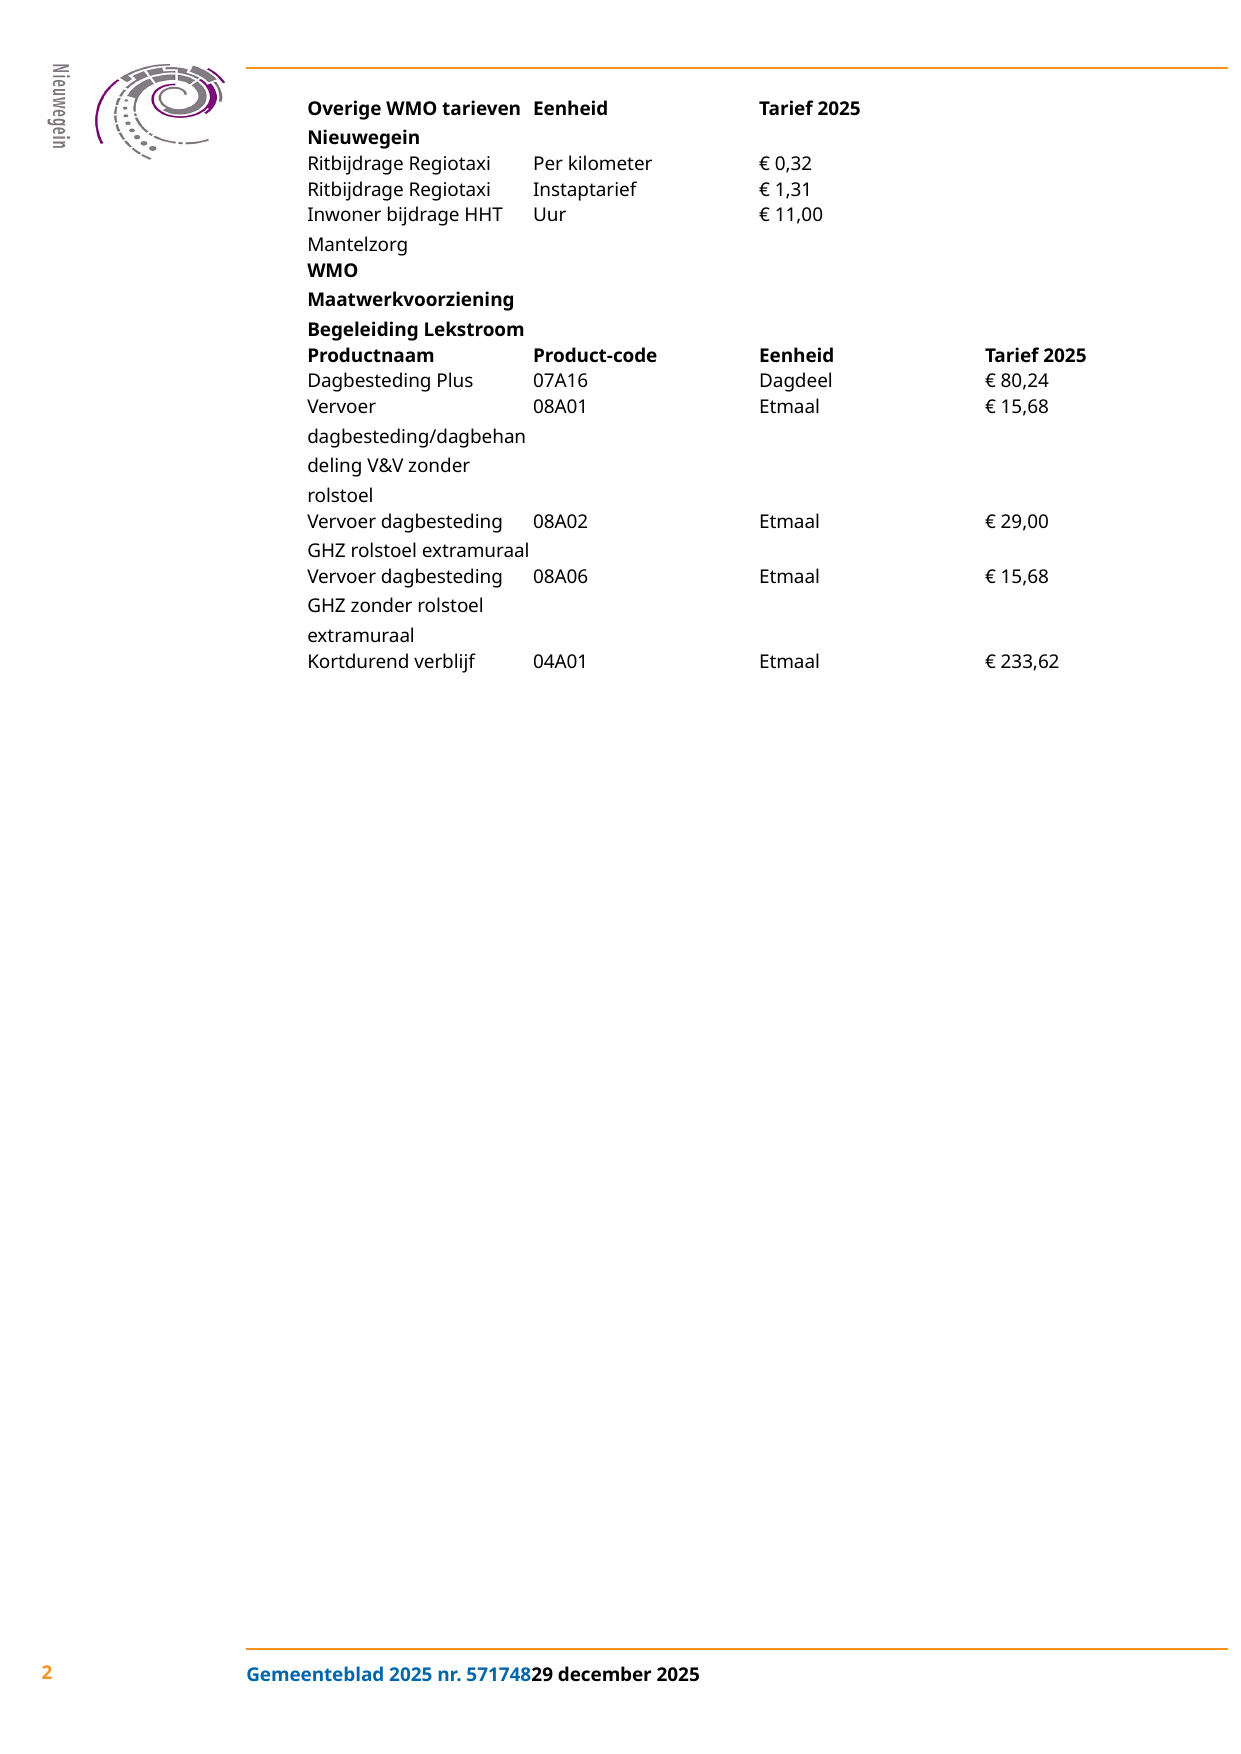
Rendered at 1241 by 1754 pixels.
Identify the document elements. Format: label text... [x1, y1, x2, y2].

table_cell Uur [533, 202, 759, 257]
table_cell Etmaal [759, 508, 985, 563]
table_header Eenheid [533, 95, 759, 150]
table_cell 07A16 [533, 368, 759, 393]
table_cell Vervoer dagbesteding/dagbehandeling V&V zonder rolstoel [307, 393, 533, 508]
table_cell 04A01 [533, 648, 759, 674]
table_cell Per kilometer [533, 150, 759, 176]
table_cell Dagbesteding Plus [307, 368, 533, 393]
table_cell WMO Maatwerkvoorziening Begeleiding Lekstroom [307, 257, 533, 342]
table_cell Instaptarief [533, 176, 759, 202]
table_cell [985, 257, 1211, 342]
table_cell Tarief 2025 [985, 342, 1211, 368]
table_cell € 15,68 [985, 393, 1211, 508]
table_cell Vervoer dagbesteding GHZ zonder rolstoel extramuraal [307, 563, 533, 648]
table_cell € 15,68 [985, 563, 1211, 648]
table_cell [533, 257, 759, 342]
table_cell 08A01 [533, 393, 759, 508]
table_cell Etmaal [759, 393, 985, 508]
table_cell 08A02 [533, 508, 759, 563]
table_cell Vervoer dagbesteding GHZ rolstoel extramuraal [307, 508, 533, 563]
table_cell 08A06 [533, 563, 759, 648]
table_cell Ritbijdrage Regiotaxi [307, 176, 533, 202]
table_cell Dagdeel [759, 368, 985, 393]
table_header Tarief 2025 [759, 95, 1211, 150]
table_cell Product-code [533, 342, 759, 368]
table_cell Productnaam [307, 342, 533, 368]
table_cell € 29,00 [985, 508, 1211, 563]
table_cell Etmaal [759, 648, 985, 674]
table_cell € 80,24 [985, 368, 1211, 393]
table_cell € 0,32 [759, 150, 1211, 176]
picture [41, 47, 231, 172]
table_cell € 233,62 [985, 648, 1211, 674]
table_cell Etmaal [759, 563, 985, 648]
table_cell Inwoner bijdrage HHT Mantelzorg [307, 202, 533, 257]
table_header Overige WMO tarieven Nieuwegein [307, 95, 533, 150]
table_cell € 1,31 [759, 176, 1211, 202]
table_cell Ritbijdrage Regiotaxi [307, 150, 533, 176]
table_cell Kortdurend verblijf [307, 648, 533, 674]
table_cell [759, 257, 985, 342]
table_cell € 11,00 [759, 202, 1211, 257]
table_cell Eenheid [759, 342, 985, 368]
